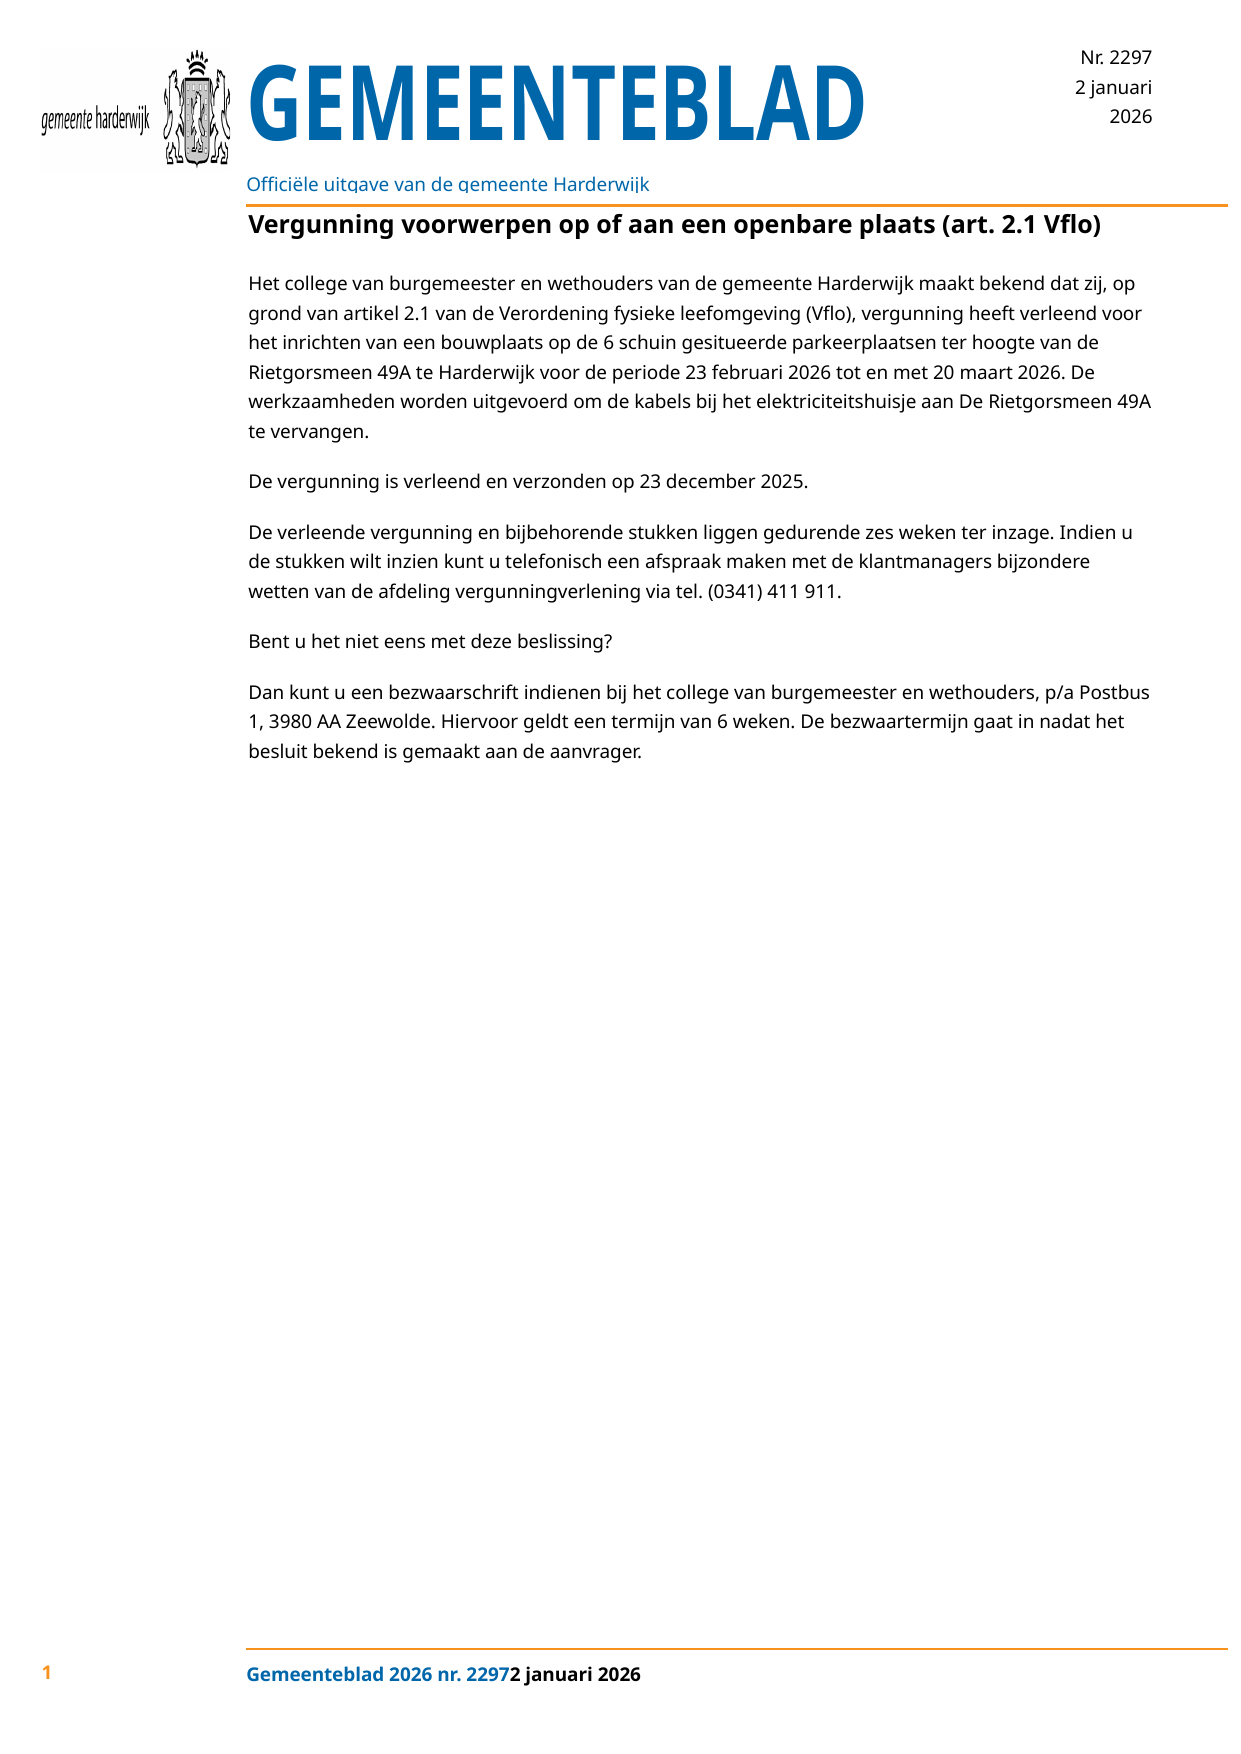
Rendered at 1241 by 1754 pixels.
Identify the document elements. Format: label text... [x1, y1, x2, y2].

picture [41, 47, 231, 172]
text Het college van burgemeester en wethouders van de gemeente Harderwijk maakt bekend dat zij, op grond van artikel 2.1 van de Verordening fysieke leefomgeving (Vflo), vergunning heeft verleend voor het inrichten van een bouwplaats op de 6 schuin gesitueerde parkeerplaatsen ter hoogte van de Rietgorsmeen 49A te Harderwijk voor de periode 23 februari 2026 tot en met 20 maart 2026. De werkzaamheden worden uitgevoerd om de kabels bij het elektriciteitshuisje aan De Rietgorsmeen 49A te vervangen. [248, 270, 1152, 444]
text De vergunning is verleend en verzonden op 23 december 2025. [248, 469, 1152, 494]
text De verleende vergunning en bijbehorende stukken liggen gedurende zes weken ter inzage. Indien u de stukken wilt inzien kunt u telefonisch een afspraak maken met de klantmanagers bijzondere wetten van de afdeling vergunningverlening via tel. (0341) 411 911. [248, 519, 1152, 604]
text Dan kunt u een bezwaarschrift indienen bij het college van burgemeester en wethouders, p/a Postbus 1, 3980 AA Zeewolde. Hiervoor geldt een termijn van 6 weken. De bezwaartermijn gaat in nadat het besluit bekend is gemaakt aan de aanvrager. [248, 679, 1152, 764]
text Vergunning voorwerpen op of aan een openbare plaats (art. 2.1 Vflo) [248, 207, 1152, 241]
text Bent u het niet eens met deze beslissing? [248, 629, 1152, 654]
